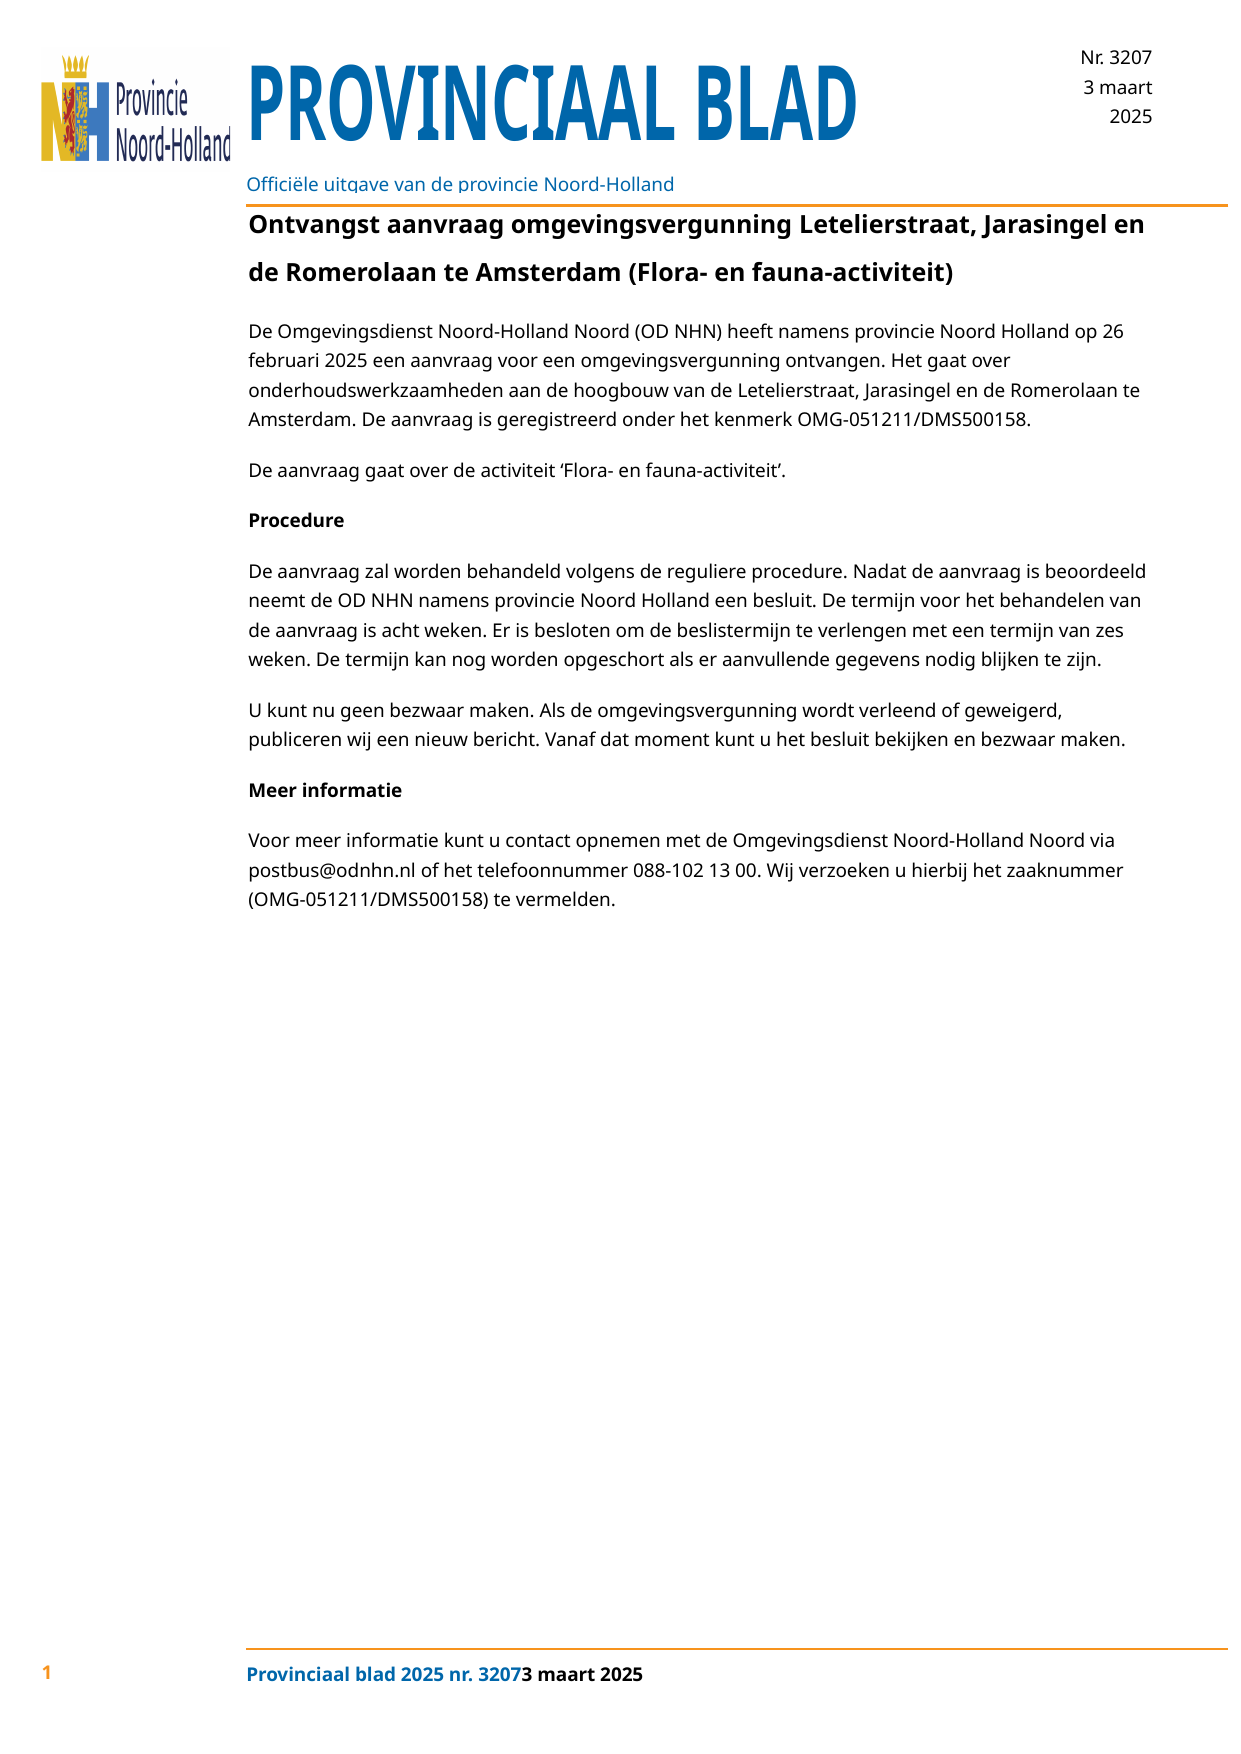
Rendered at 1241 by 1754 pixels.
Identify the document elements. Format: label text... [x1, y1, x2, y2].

picture [41, 47, 231, 172]
text Meer informatie [248, 777, 1152, 803]
text U kunt nu geen bezwaar maken. Als de omgevingsvergunning wordt verleend of geweigerd, publiceren wij een nieuw bericht. Vanaf dat moment kunt u het besluit bekijken en bezwaar maken. [248, 697, 1152, 752]
text Ontvangst aanvraag omgevingsvergunning Letelierstraat, Jarasingel en de Romerolaan te Amsterdam (Flora- en fauna-activiteit) [248, 207, 1152, 288]
text Procedure [248, 507, 1152, 533]
text Voor meer informatie kunt u contact opnemen met de Omgevingsdienst Noord-Holland Noord via postbus@odnhn.nl of het telefoonnummer 088-102 13 00. Wij verzoeken u hierbij het zaaknummer (OMG-051211/DMS500158) te vermelden. [248, 827, 1152, 912]
text De aanvraag gaat over de activiteit ‘Flora- en fauna-activiteit’. [248, 457, 1152, 483]
text De Omgevingsdienst Noord-Holland Noord (OD NHN) heeft namens provincie Noord Holland op 26 februari 2025 een aanvraag voor een omgevingsvergunning ontvangen. Het gaat over onderhoudswerkzaamheden aan de hoogbouw van de Letelierstraat, Jarasingel en de Romerolaan te Amsterdam. De aanvraag is geregistreerd onder het kenmerk OMG-051211/DMS500158. [248, 318, 1152, 432]
text De aanvraag zal worden behandeld volgens de reguliere procedure. Nadat de aanvraag is beoordeeld neemt de OD NHN namens provincie Noord Holland een besluit. De termijn voor het behandelen van de aanvraag is acht weken. Er is besloten om de beslistermijn te verlengen met een termijn van zes weken. De termijn kan nog worden opgeschort als er aanvullende gegevens nodig blijken te zijn. [248, 558, 1152, 672]
